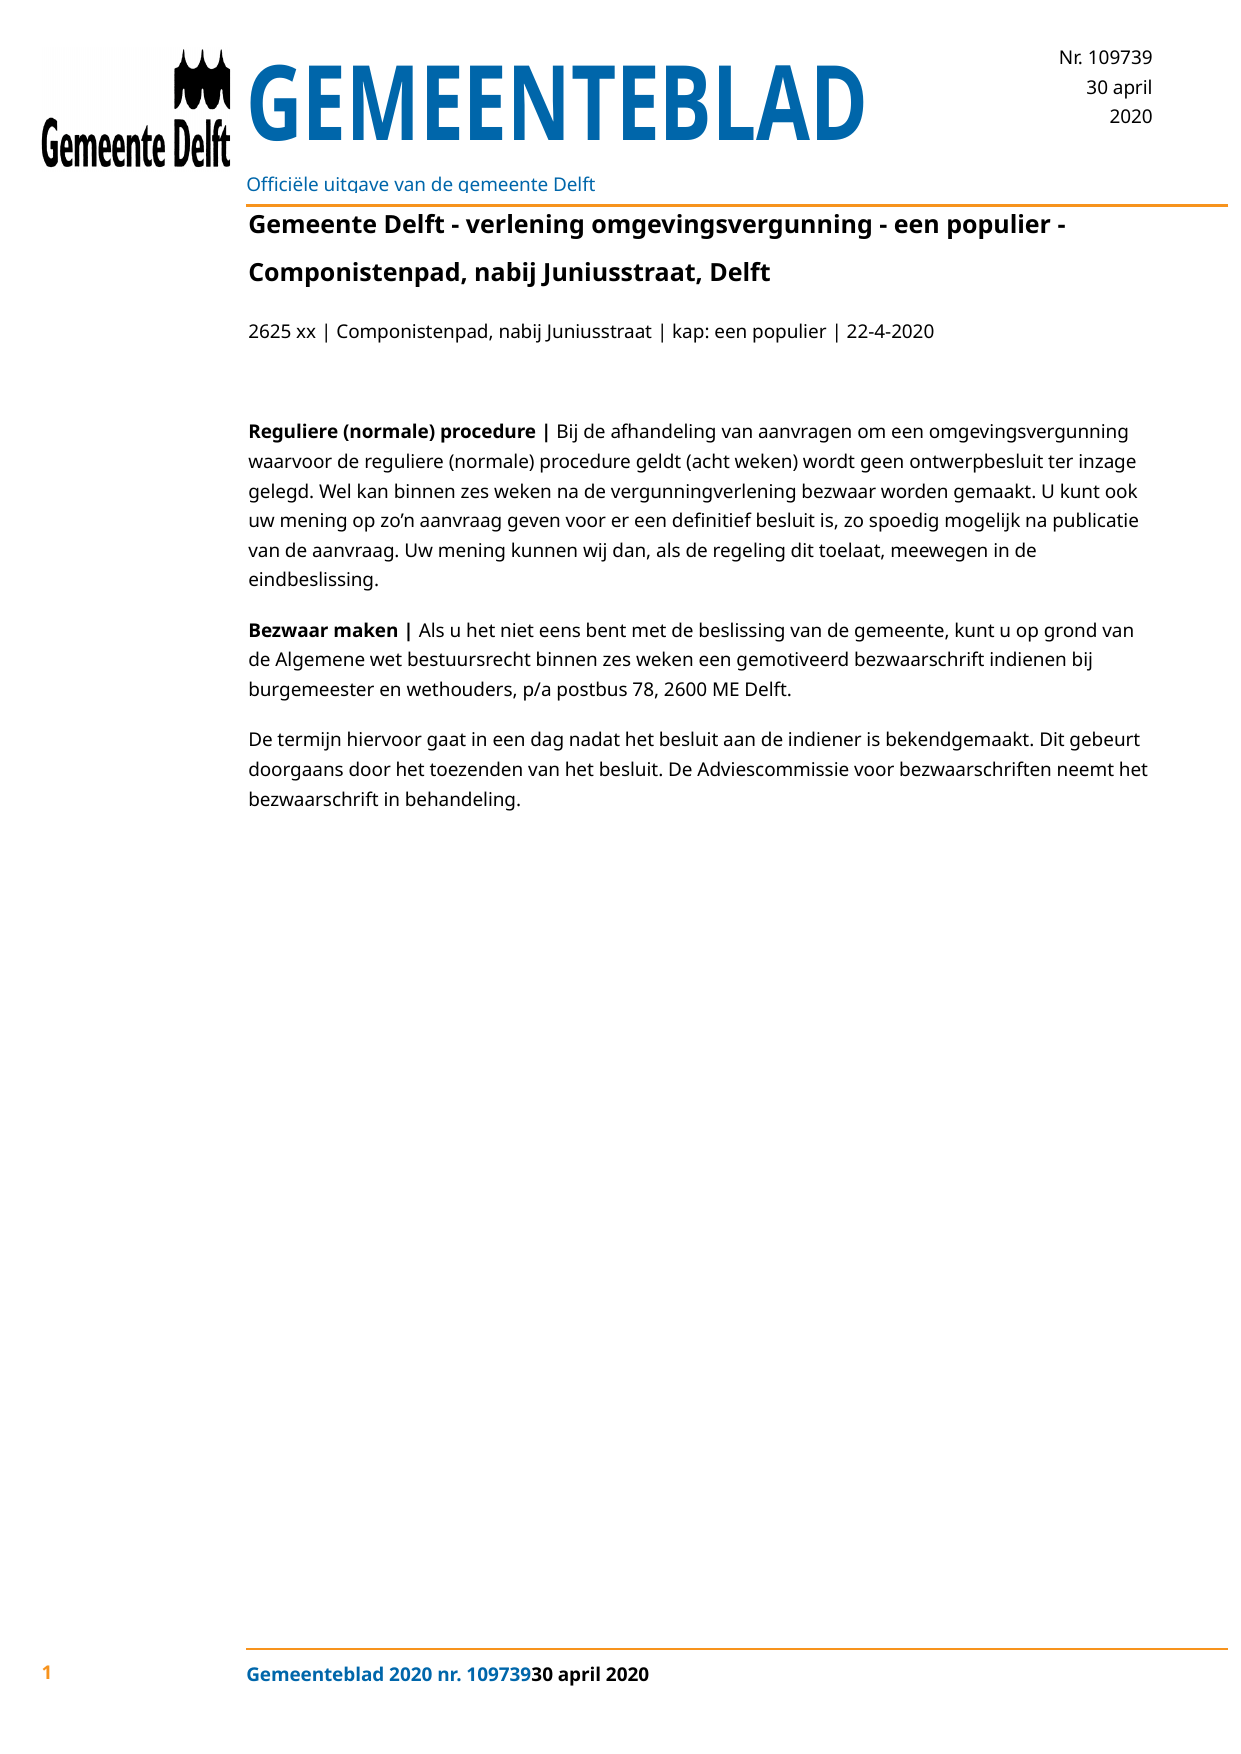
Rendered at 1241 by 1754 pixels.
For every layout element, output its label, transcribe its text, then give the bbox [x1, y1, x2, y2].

text De termijn hiervoor gaat in een dag nadat het besluit aan de indiener is bekendgemaakt. Dit gebeurt doorgaans door het toezenden van het besluit. De Adviescommissie voor bezwaarschriften neemt het bezwaarschrift in behandeling. [248, 727, 1152, 812]
text 2625 xx | Componistenpad, nabij Juniusstraat | kap: een populier | 22-4-2020 [248, 318, 1152, 344]
text Gemeente Delft - verlening omgevingsvergunning - een populier - Componistenpad, nabij Juniusstraat, Delft [248, 207, 1152, 288]
picture [41, 47, 231, 172]
text Bezwaar maken | Als u het niet eens bent met de beslissing van de gemeente, kunt u op grond van de Algemene wet bestuursrecht binnen zes weken een gemotiveerd bezwaarschrift indienen bij burgemeester en wethouders, p/a postbus 78, 2600 ME Delft. [248, 617, 1152, 702]
text Reguliere (normale) procedure | Bij de afhandeling van aanvragen om een omgevingsvergunning waarvoor de reguliere (normale) procedure geldt (acht weken) wordt geen ontwerpbesluit ter inzage gelegd. Wel kan binnen zes weken na de vergunningverlening bezwaar worden gemaakt. U kunt ook uw mening op zo’n aanvraag geven voor er een definitief besluit is, zo spoedig mogelijk na publicatie van de aanvraag. Uw mening kunnen wij dan, als de regeling dit toelaat, meewegen in de eindbeslissing. [248, 419, 1152, 592]
